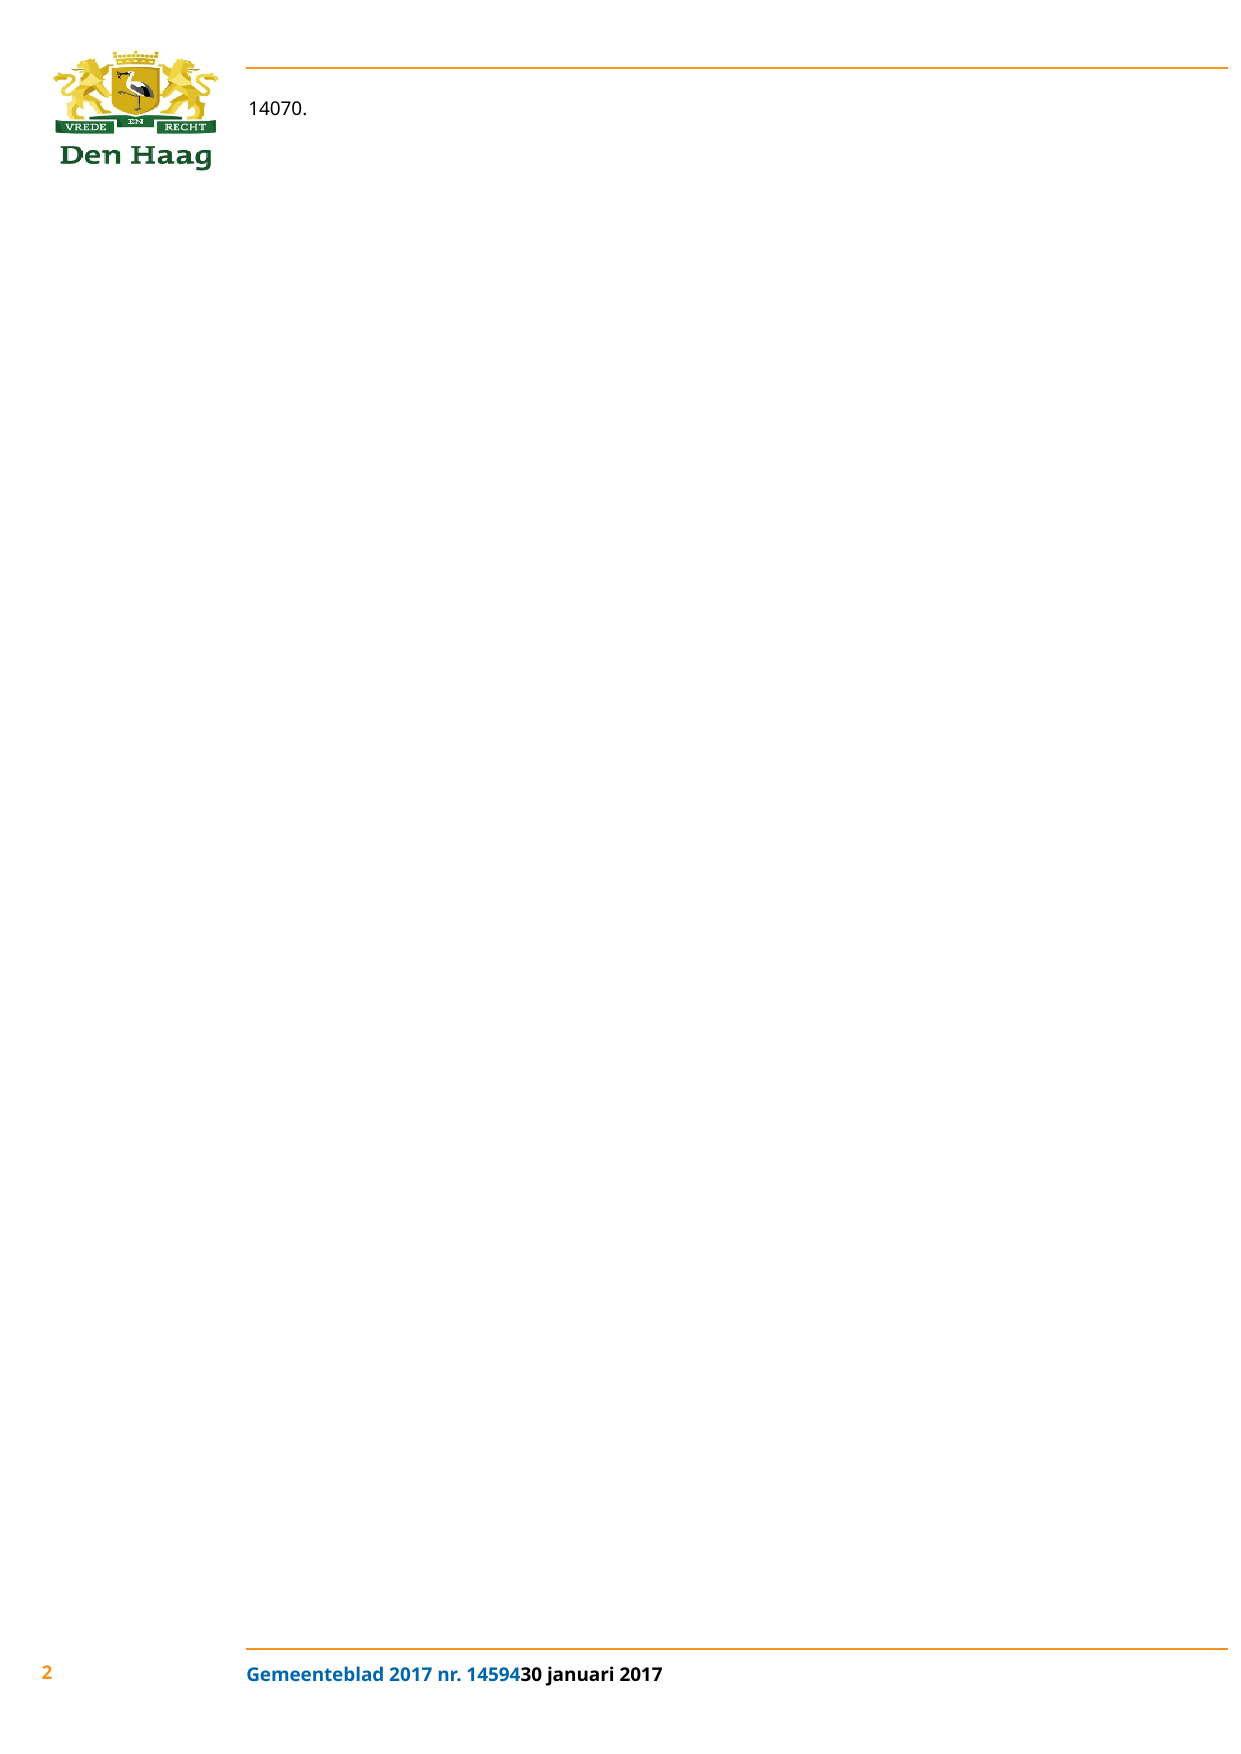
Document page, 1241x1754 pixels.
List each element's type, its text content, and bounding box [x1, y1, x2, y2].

text 14070. [248, 95, 1152, 121]
picture [41, 47, 231, 172]
